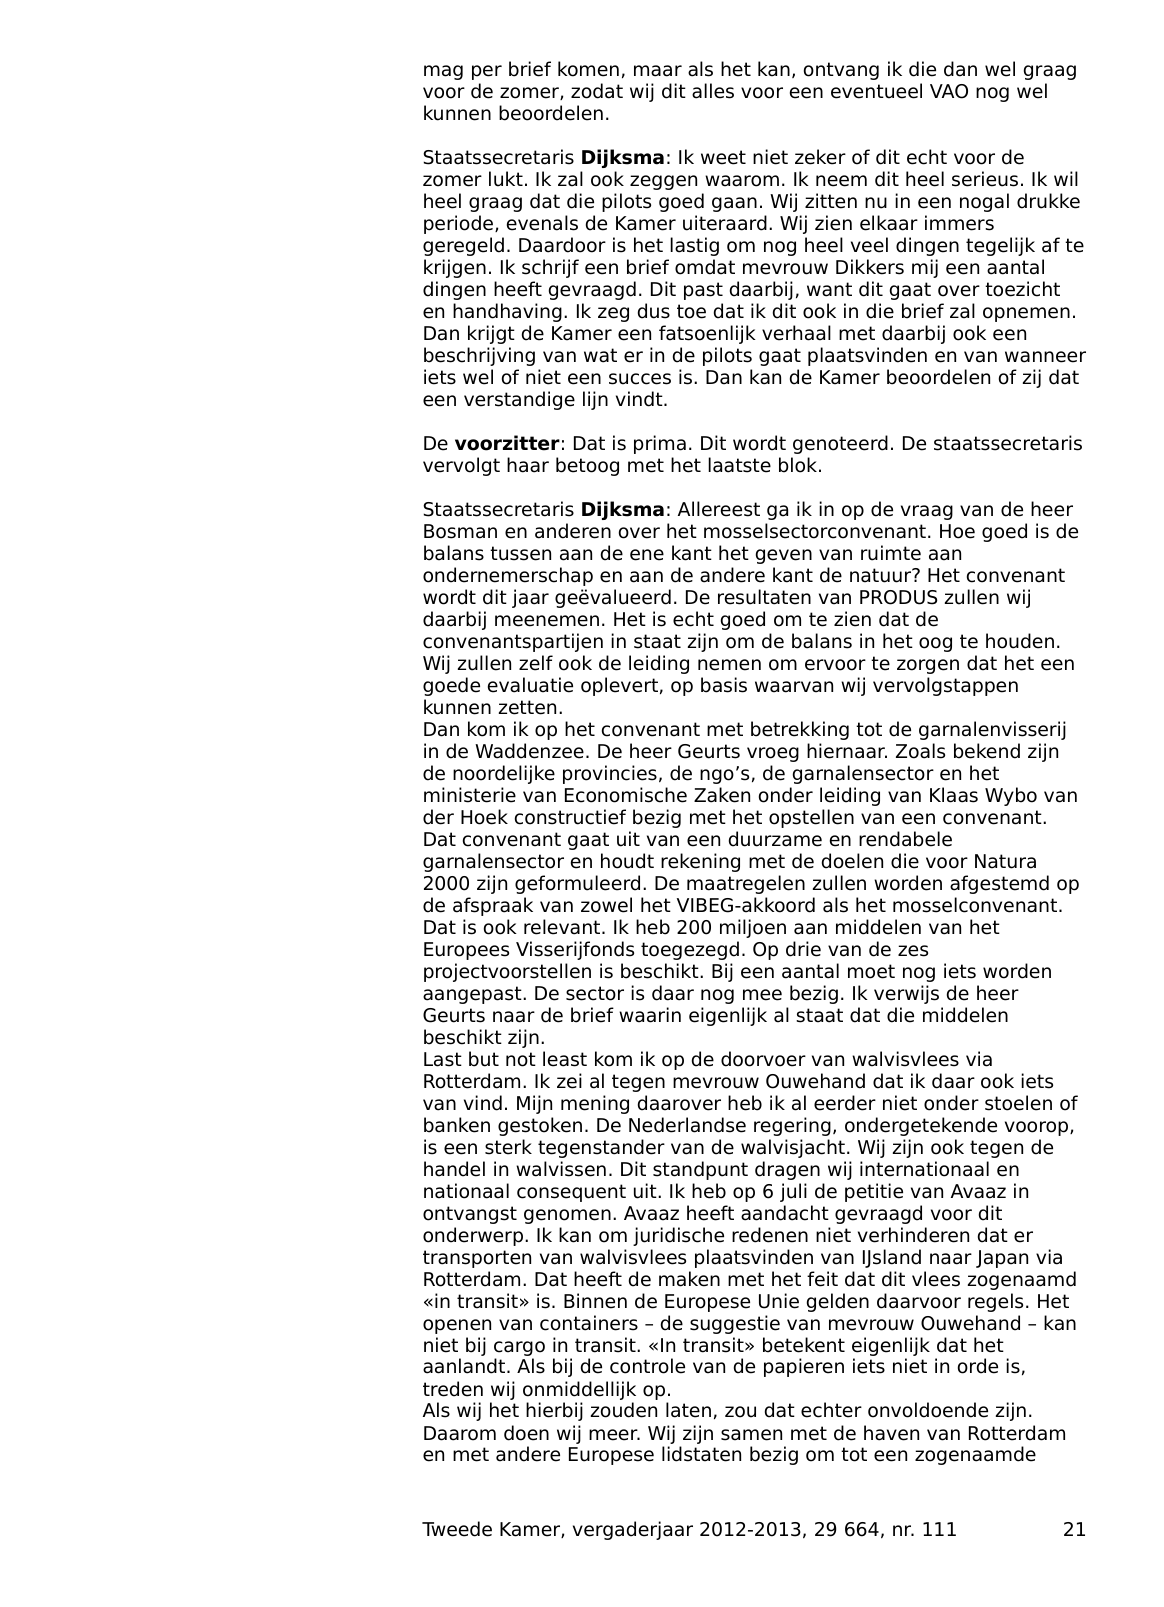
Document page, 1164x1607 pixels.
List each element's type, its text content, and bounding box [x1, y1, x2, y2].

text Last but not least kom ik op de doorvoer van walvisvlees via Rotterdam. Ik zei al tegen mevrouw Ouwehand dat ik daar ook iets van vind. Mijn mening daarover heb ik al eerder niet onder stoelen of banken gestoken. De Nederlandse regering, ondergetekende voorop, is een sterk tegenstander van de walvisjacht. Wij zijn ook tegen de handel in walvissen. Dit standpunt dragen wij internationaal en nationaal consequent uit. Ik heb op 6 juli de petitie van Avaaz in ontvangst genomen. Avaaz heeft aandacht gevraagd voor dit onderwerp. Ik kan om juridische redenen niet verhinderen dat er transporten van walvisvlees plaatsvinden van IJsland naar Japan via Rotterdam. Dat heeft de maken met het feit dat dit vlees zogenaamd «in transit» is. Binnen de Europese Unie gelden daarvoor regels. Het openen van containers – de suggestie van mevrouw Ouwehand – kan niet bij cargo in transit. «In transit» betekent eigenlijk dat het aanlandt. Als bij de controle van de papieren iets niet in orde is, treden wij onmiddellijk op. [422, 1049, 1087, 1400]
text Als wij het hierbij zouden laten, zou dat echter onvoldoende zijn. Daarom doen wij meer. Wij zijn samen met de haven van Rotterdam en met andere Europese lidstaten bezig om tot een zogenaamde [422, 1400, 1087, 1466]
text Staatssecretaris Dijksma: Allereest ga ik in op de vraag van de heer Bosman en anderen over het mosselsectorconvenant. Hoe goed is de balans tussen aan de ene kant het geven van ruimte aan ondernemerschap en aan de andere kant de natuur? Het convenant wordt dit jaar geëvalueerd. De resultaten van PRODUS zullen wij daarbij meenemen. Het is echt goed om te zien dat de convenantspartijen in staat zijn om de balans in het oog te houden. Wij zullen zelf ook de leiding nemen om ervoor te zorgen dat het een goede evaluatie oplevert, op basis waarvan wij vervolgstappen kunnen zetten. [422, 499, 1087, 719]
text Staatssecretaris Dijksma: Ik weet niet zeker of dit echt voor de zomer lukt. Ik zal ook zeggen waarom. Ik neem dit heel serieus. Ik wil heel graag dat die pilots goed gaan. Wij zitten nu in een nogal drukke periode, evenals de Kamer uiteraard. Wij zien elkaar immers geregeld. Daardoor is het lastig om nog heel veel dingen tegelijk af te krijgen. Ik schrijf een brief omdat mevrouw Dikkers mij een aantal dingen heeft gevraagd. Dit past daarbij, want dit gaat over toezicht en handhaving. Ik zeg dus toe dat ik dit ook in die brief zal opnemen. Dan krijgt de Kamer een fatsoenlijk verhaal met daarbij ook een beschrijving van wat er in de pilots gaat plaatsvinden en van wanneer iets wel of niet een succes is. Dan kan de Kamer beoordelen of zij dat een verstandige lijn vindt. [422, 147, 1087, 411]
text De voorzitter: Dat is prima. Dit wordt genoteerd. De staatssecretaris vervolgt haar betoog met het laatste blok. [422, 433, 1087, 477]
text Dan kom ik op het convenant met betrekking tot de garnalenvisserij in de Waddenzee. De heer Geurts vroeg hiernaar. Zoals bekend zijn de noordelijke provincies, de ngo’s, de garnalensector en het ministerie van Economische Zaken onder leiding van Klaas Wybo van der Hoek constructief bezig met het opstellen van een convenant. Dat convenant gaat uit van een duurzame en rendabele garnalensector en houdt rekening met de doelen die voor Natura 2000 zijn geformuleerd. De maatregelen zullen worden afgestemd op de afspraak van zowel het VIBEG-akkoord als het mosselconvenant. Dat is ook relevant. Ik heb 200 miljoen aan middelen van het Europees Visserijfonds toegezegd. Op drie van de zes projectvoorstellen is beschikt. Bij een aantal moet nog iets worden aangepast. De sector is daar nog mee bezig. Ik verwijs de heer Geurts naar de brief waarin eigenlijk al staat dat die middelen beschikt zijn. [422, 719, 1087, 1049]
text mag per brief komen, maar als het kan, ontvang ik die dan wel graag voor de zomer, zodat wij dit alles voor een eventueel VAO nog wel kunnen beoordelen. [422, 59, 1087, 125]
